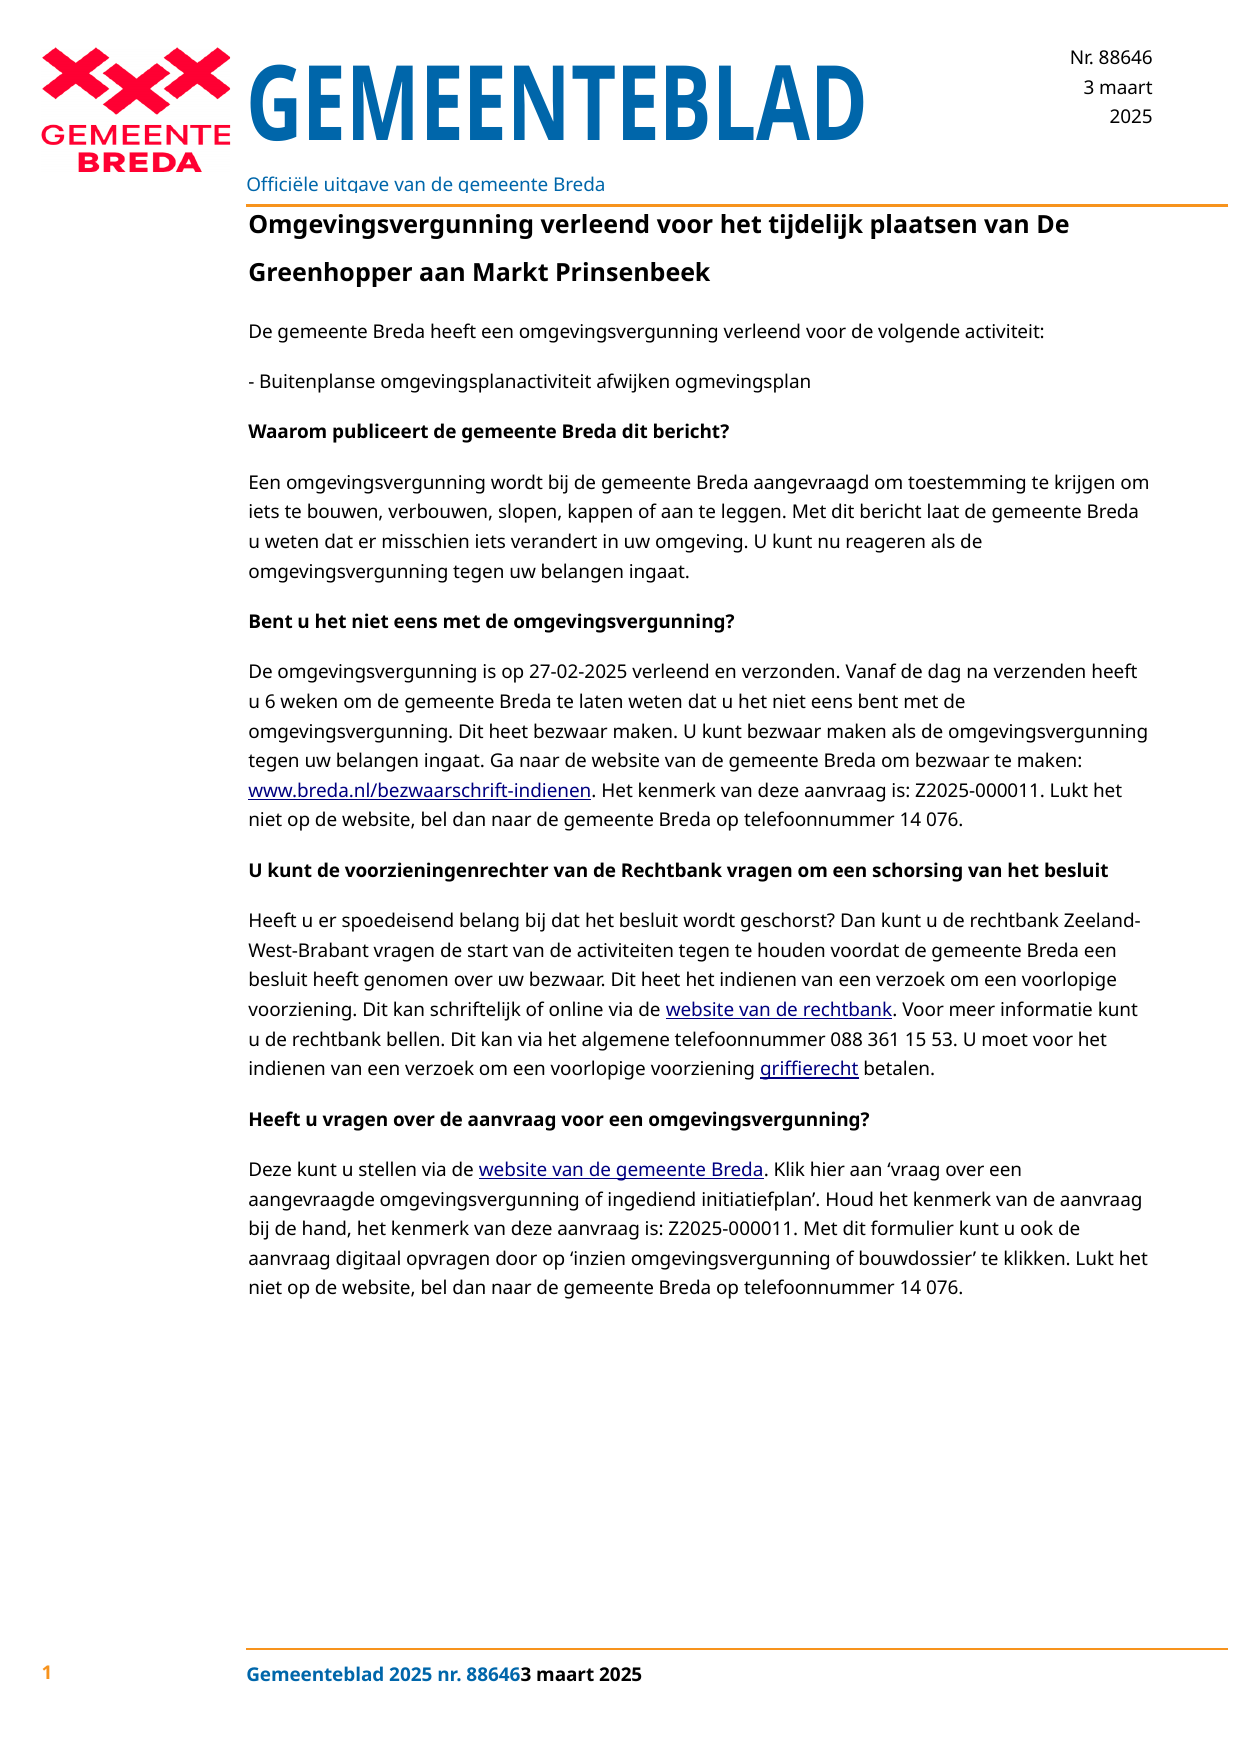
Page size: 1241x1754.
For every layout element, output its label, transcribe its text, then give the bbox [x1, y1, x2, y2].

text Heeft u vragen over de aanvraag voor een omgevingsvergunning? [248, 1106, 1152, 1132]
text De gemeente Breda heeft een omgevingsvergunning verleend voor de volgende activiteit: [248, 318, 1152, 344]
picture [41, 47, 231, 172]
text De omgevingsvergunning is op 27-02-2025 verleend en verzonden. Vanaf de dag na verzenden heeft u 6 weken om de gemeente Breda te laten weten dat u het niet eens bent met de omgevingsvergunning. Dit heet bezwaar maken. U kunt bezwaar maken als de omgevingsvergunning tegen uw belangen ingaat. Ga naar de website van de gemeente Breda om bezwaar te maken: www.breda.nl/bezwaarschrift-indienen. Het kenmerk van deze aanvraag is: Z2025-000011. Lukt het niet op de website, bel dan naar de gemeente Breda op telefoonnummer 14 076. [248, 659, 1152, 832]
text Bent u het niet eens met de omgevingsvergunning? [248, 608, 1152, 634]
text Waarom publiceert de gemeente Breda dit bericht? [248, 419, 1152, 444]
text Een omgevingsvergunning wordt bij de gemeente Breda aangevraagd om toestemming te krijgen om iets te bouwen, verbouwen, slopen, kappen of aan te leggen. Met dit bericht laat de gemeente Breda u weten dat er misschien iets verandert in uw omgeving. U kunt nu reageren als de omgevingsvergunning tegen uw belangen ingaat. [248, 469, 1152, 584]
text - Buitenplanse omgevingsplanactiviteit afwijken ogmevingsplan [248, 368, 1152, 394]
text U kunt de voorzieningenrechter van de Rechtbank vragen om een schorsing van het besluit [248, 857, 1152, 883]
text Omgevingsvergunning verleend voor het tijdelijk plaatsen van De Greenhopper aan Markt Prinsenbeek [248, 207, 1152, 288]
text Deze kunt u stellen via de website van de gemeente Breda. Klik hier aan ‘vraag over een aangevraagde omgevingsvergunning of ingediend initiatiefplan’. Houd het kenmerk van de aanvraag bij de hand, het kenmerk van deze aanvraag is: Z2025-000011. Met dit formulier kunt u ook de aanvraag digitaal opvragen door op ‘inzien omgevingsvergunning of bouwdossier’ te klikken. Lukt het niet op de website, bel dan naar de gemeente Breda op telefoonnummer 14 076. [248, 1156, 1152, 1300]
text Heeft u er spoedeisend belang bij dat het besluit wordt geschorst? Dan kunt u de rechtbank Zeeland-West-Brabant vragen de start van de activiteiten tegen te houden voordat de gemeente Breda een besluit heeft genomen over uw bezwaar. Dit heet het indienen van een verzoek om een voorlopige voorziening. Dit kan schriftelijk of online via de website van de rechtbank. Voor meer informatie kunt u de rechtbank bellen. Dit kan via het algemene telefoonnummer 088 361 15 53. U moet voor het indienen van een verzoek om een voorlopige voorziening griffierecht betalen. [248, 907, 1152, 1081]
